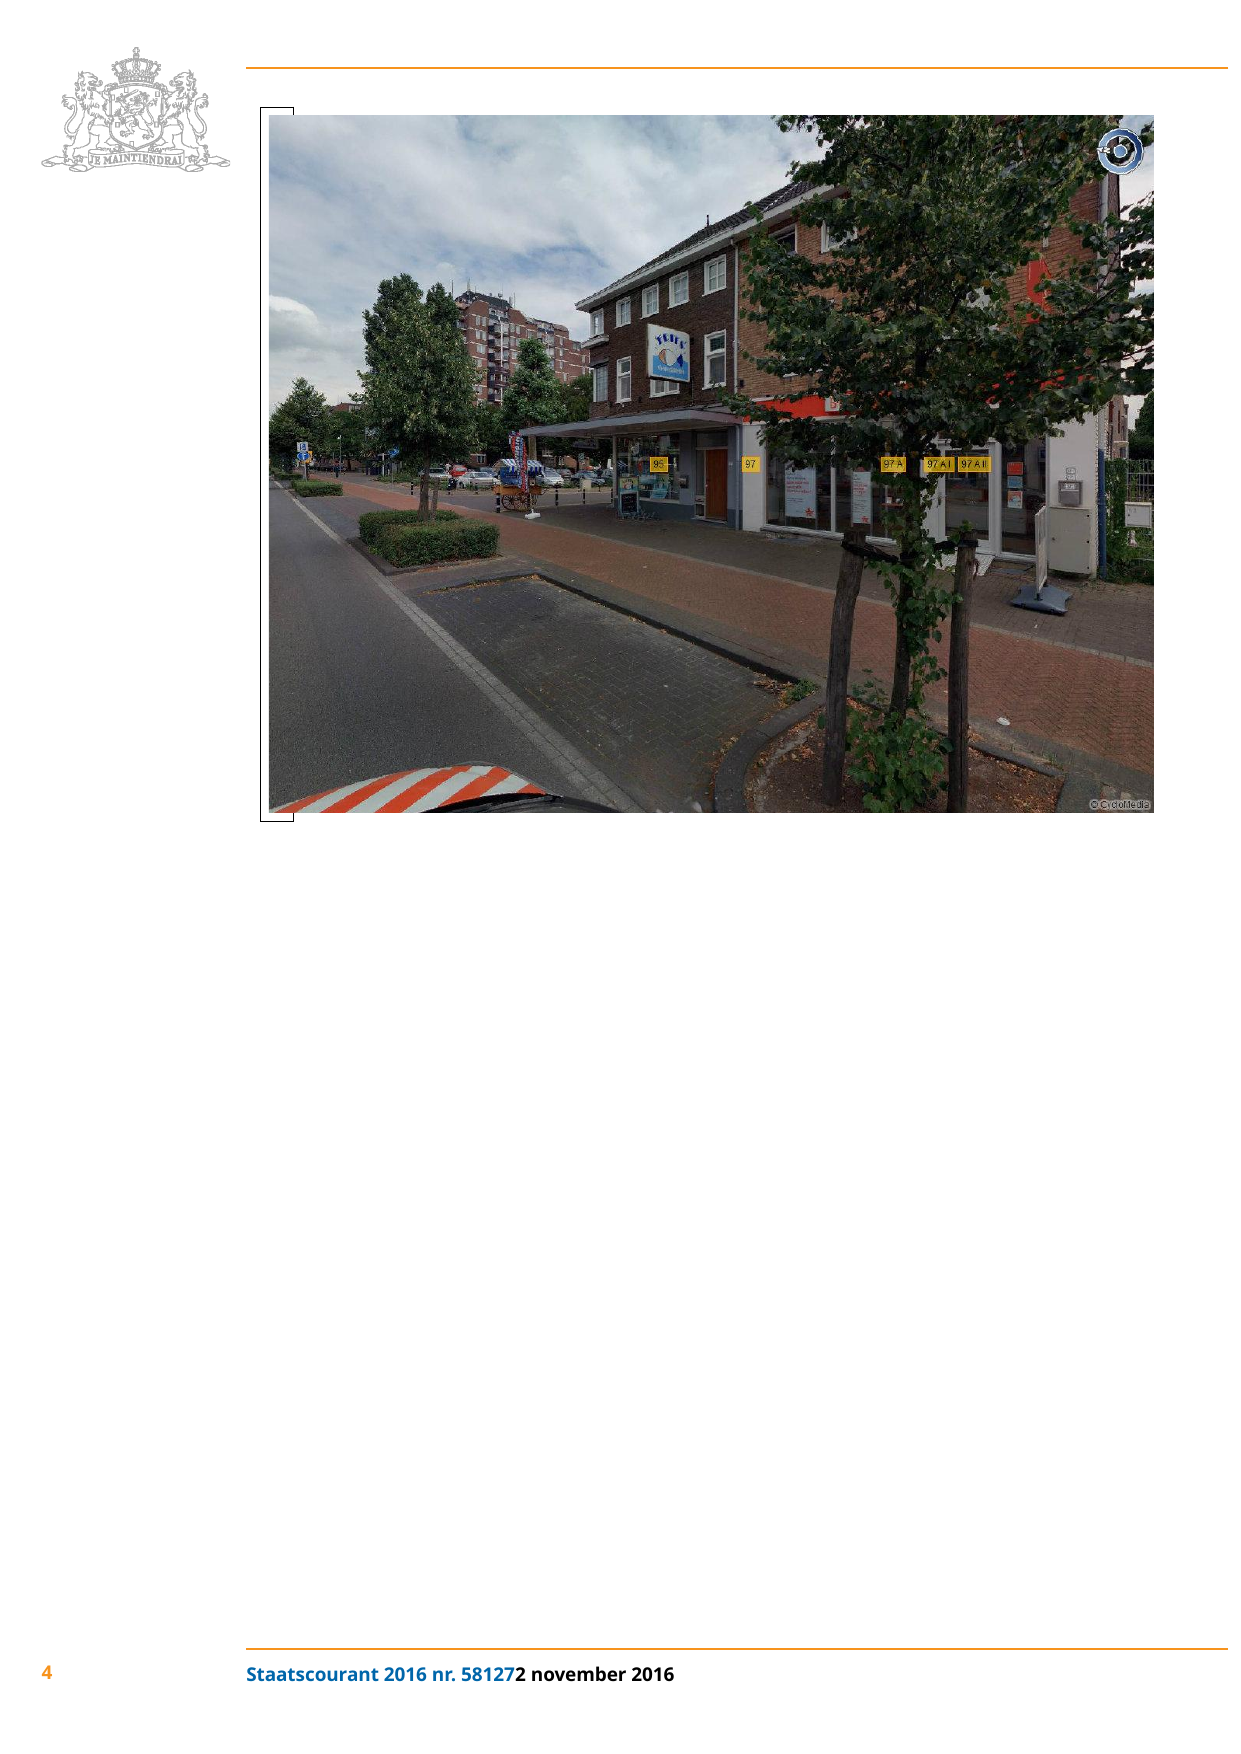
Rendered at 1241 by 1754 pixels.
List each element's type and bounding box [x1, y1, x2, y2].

picture [41, 47, 231, 172]
picture [268, 115, 1154, 813]
